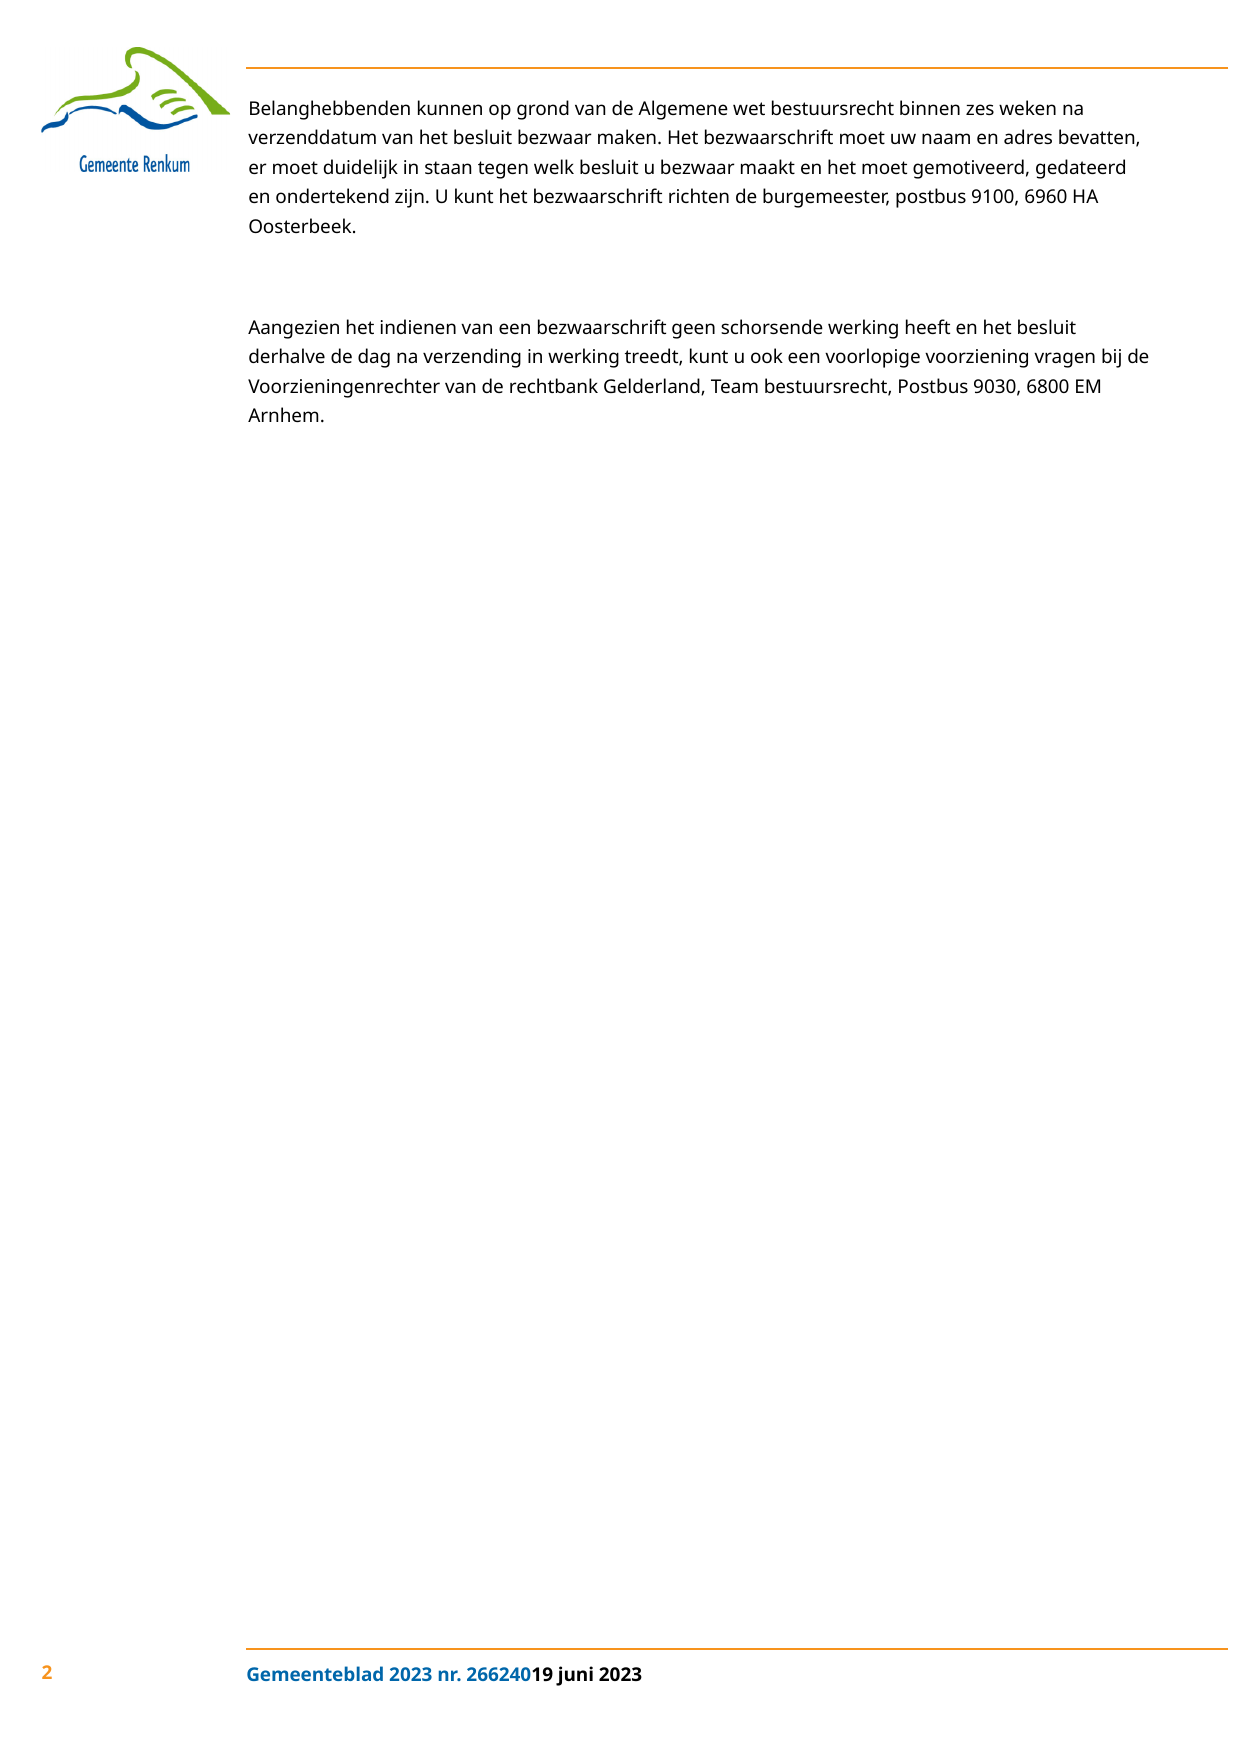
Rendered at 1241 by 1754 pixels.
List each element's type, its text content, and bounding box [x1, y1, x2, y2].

picture [41, 47, 231, 172]
text Belanghebbenden kunnen op grond van de Algemene wet bestuursrecht binnen zes weken na verzenddatum van het besluit bezwaar maken. Het bezwaarschrift moet uw naam en adres bevatten, er moet duidelijk in staan tegen welk besluit u bezwaar maakt en het moet gemotiveerd, gedateerd en ondertekend zijn. U kunt het bezwaarschrift richten de burgemeester, postbus 9100, 6960 HA Oosterbeek. [248, 95, 1152, 239]
text Aangezien het indienen van een bezwaarschrift geen schorsende werking heeft en het besluit derhalve de dag na verzending in werking treedt, kunt u ook een voorlopige voorziening vragen bij de Voorzieningenrechter van de rechtbank Gelderland, Team bestuursrecht, Postbus 9030, 6800 EM Arnhem. [248, 314, 1152, 428]
